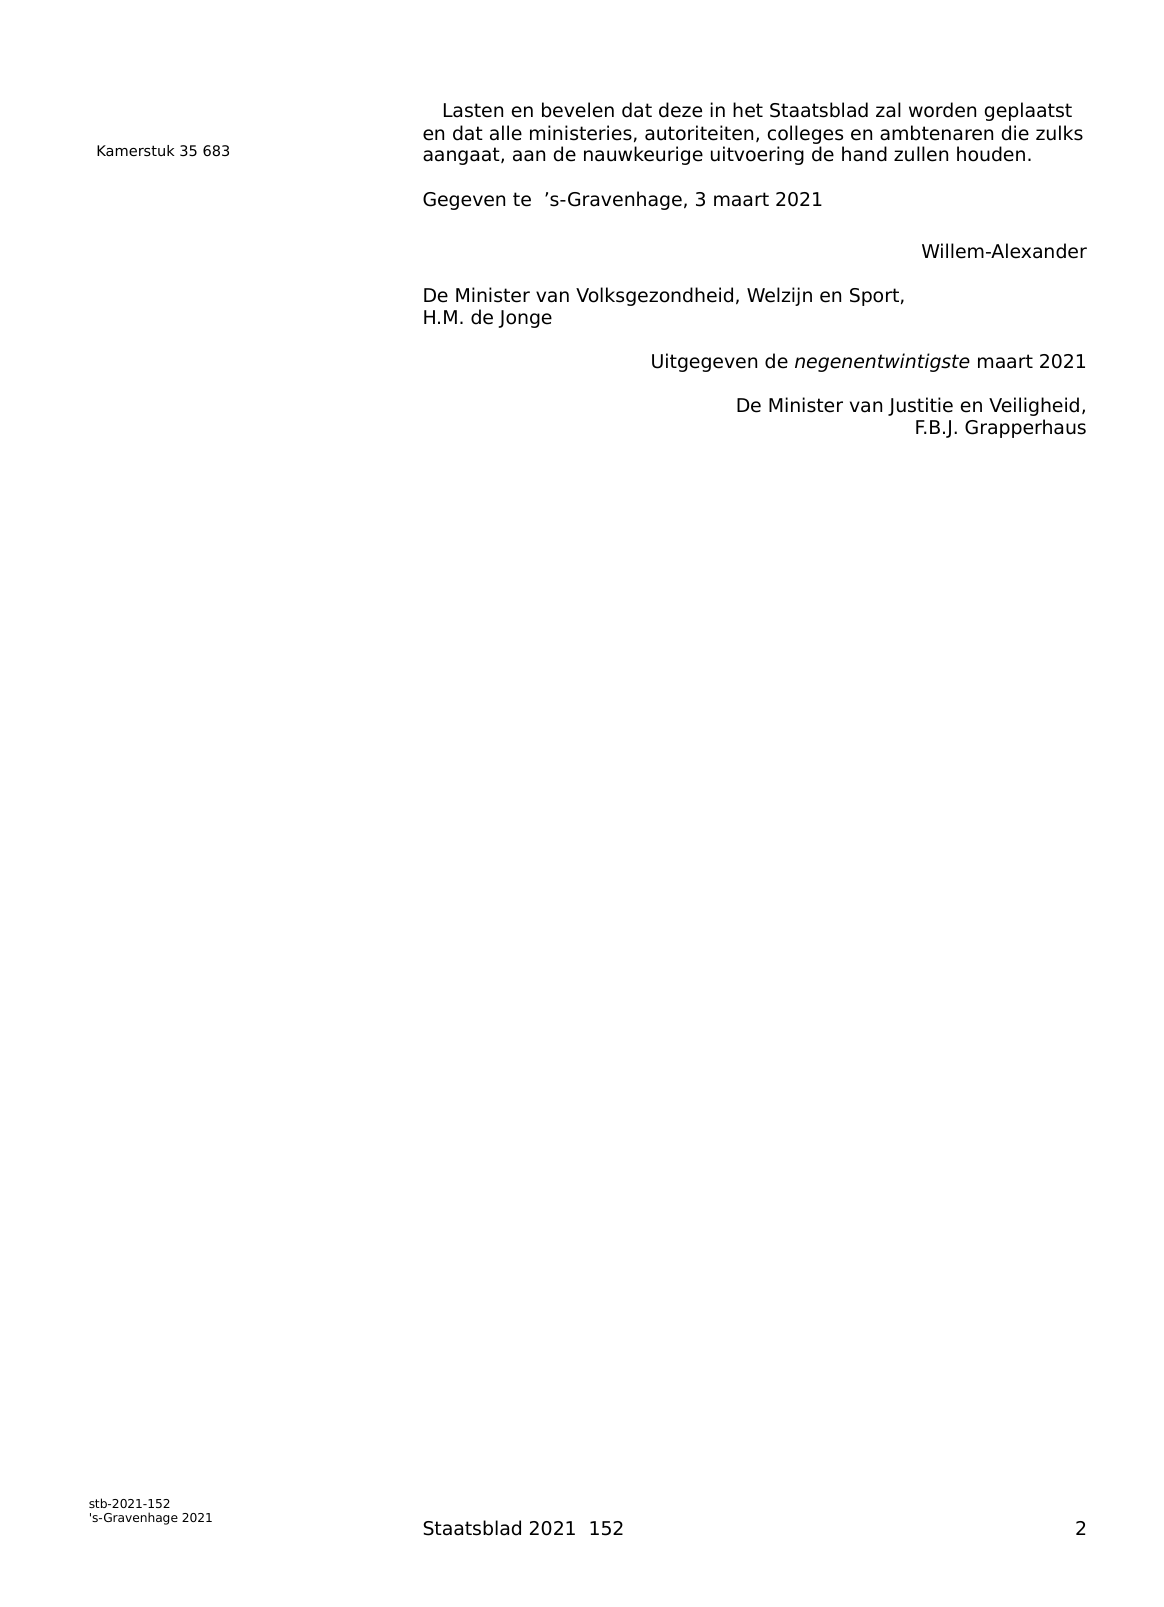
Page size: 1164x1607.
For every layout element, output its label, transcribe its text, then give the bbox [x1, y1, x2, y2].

text stb-2021-152 [88, 1497, 323, 1511]
text De Minister van Justitie en Veiligheid, F.B.J. Grapperhaus [422, 395, 1087, 439]
text Uitgegeven de negenentwintigste maart 2021 [422, 351, 1087, 373]
text Willem-Alexander [422, 241, 1087, 262]
text Kamerstuk 35 683 [77, 143, 396, 160]
text Lasten en bevelen dat deze in het Staatsblad zal worden geplaatst en dat alle ministeries, autoriteiten, colleges en ambtenaren die zulks aangaat, aan de nauwkeurige uitvoering de hand zullen houden. [422, 100, 1087, 166]
text De Minister van Volksgezondheid, Welzijn en Sport, H.M. de Jonge [422, 285, 1087, 329]
text 's-Gravenhage 2021 [88, 1511, 323, 1525]
text Gegeven te ’s-Gravenhage, 3 maart 2021 [422, 188, 1087, 211]
